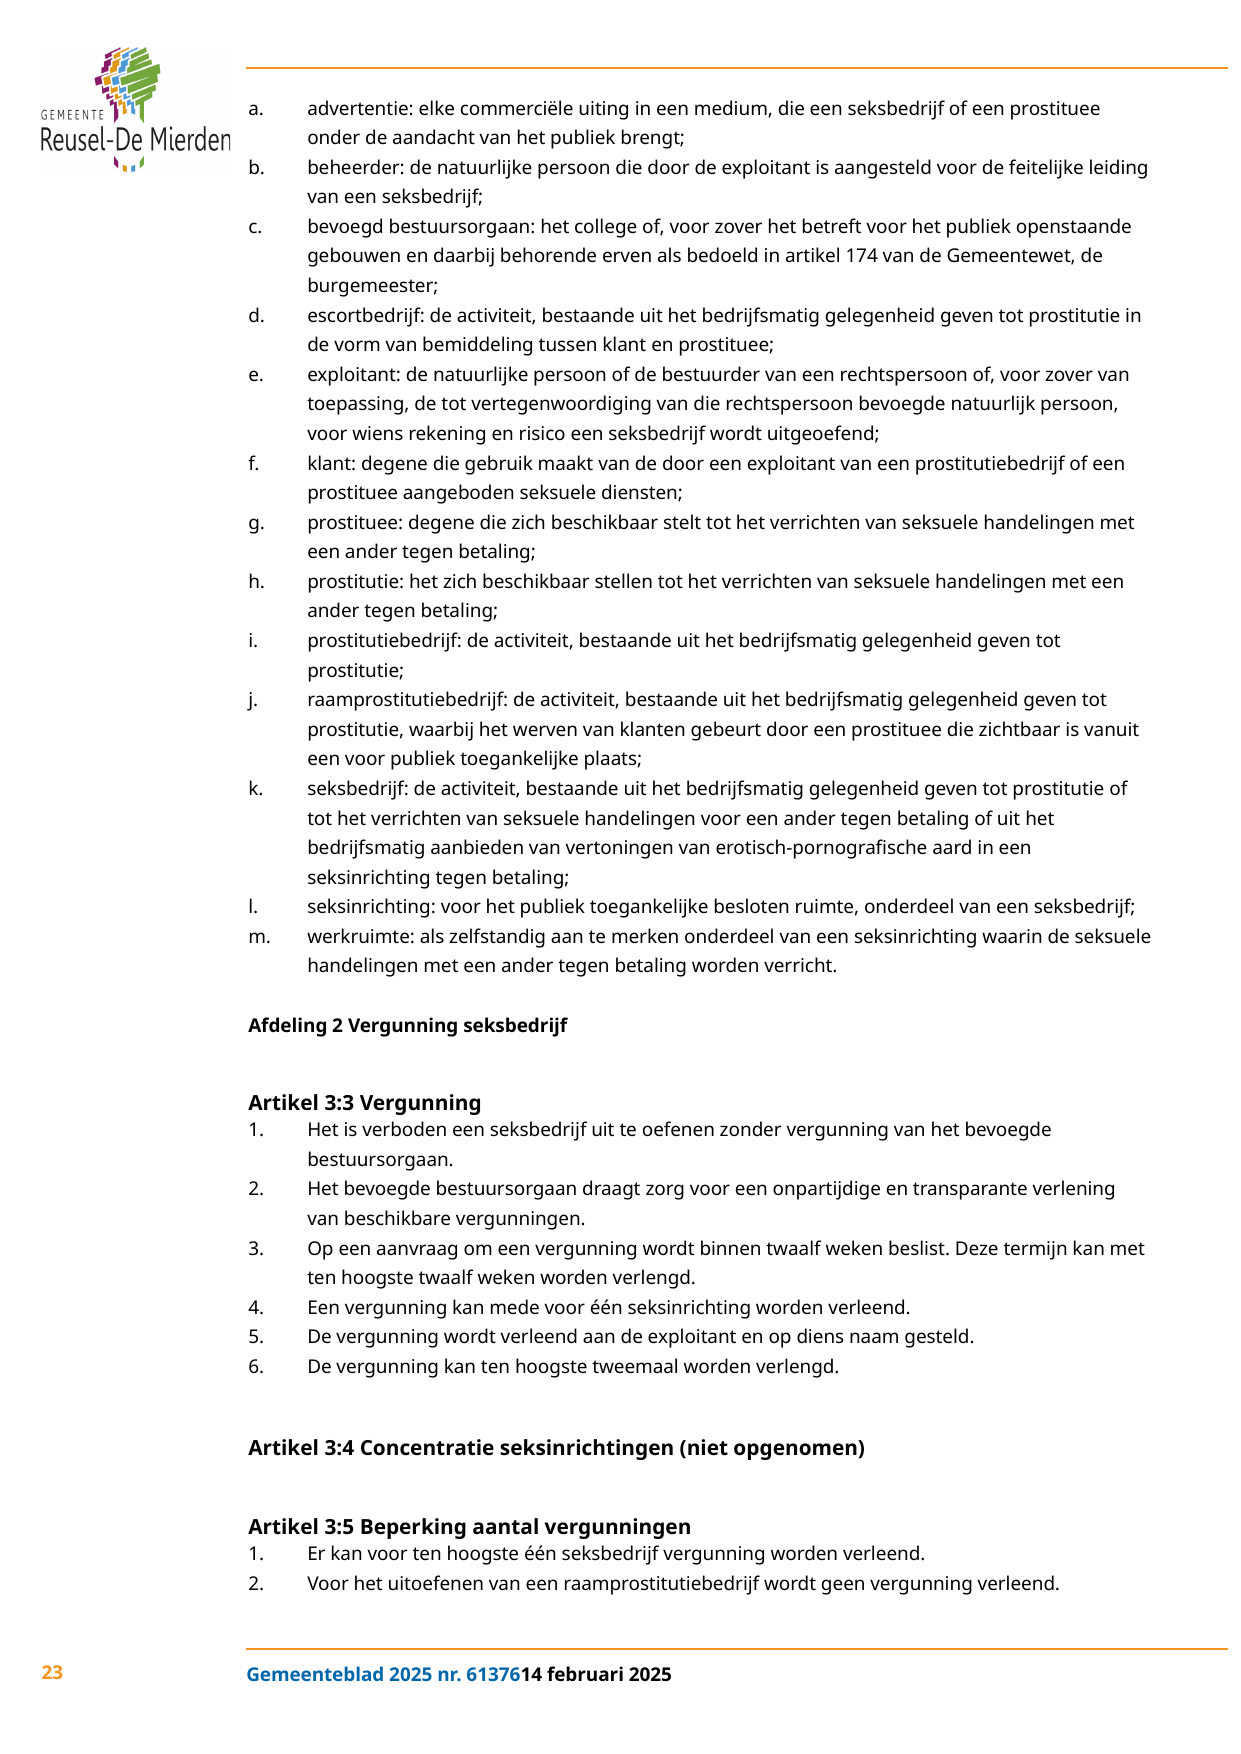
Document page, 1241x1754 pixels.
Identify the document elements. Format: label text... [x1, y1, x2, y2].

list advertentie: elke commerciële uiting in een medium, die een seksbedrijf of een prostituee onder de aandacht van het publiek brengt; [248, 95, 1152, 150]
list De vergunning kan ten hoogste tweemaal worden verlengd. [248, 1353, 1152, 1379]
text Artikel 3:5 Beperking aantal vergunningen [248, 1512, 1152, 1540]
text Artikel 3:3 Vergunning [248, 1088, 1152, 1116]
list raamprostitutiebedrijf: de activiteit, bestaande uit het bedrijfsmatig gelegenheid geven tot prostitutie, waarbij het werven van klanten gebeurt door een prostituee die zichtbaar is vanuit een voor publiek toegankelijke plaats; [248, 686, 1152, 771]
list Het is verboden een seksbedrijf uit te oefenen zonder vergunning van het bevoegde bestuursorgaan. [248, 1116, 1152, 1172]
text Artikel 3:4 Concentratie seksinrichtingen (niet opgenomen) [248, 1433, 1152, 1462]
list prostituee: degene die zich beschikbaar stelt tot het verrichten van seksuele handelingen met een ander tegen betaling; [248, 509, 1152, 564]
list seksinrichting: voor het publiek toegankelijke besloten ruimte, onderdeel van een seksbedrijf; [248, 893, 1152, 919]
list Het bevoegde bestuursorgaan draagt zorg voor een onpartijdige en transparante verlening van beschikbare vergunningen. [248, 1176, 1152, 1231]
picture [41, 47, 231, 172]
list prostitutiebedrijf: de activiteit, bestaande uit het bedrijfsmatig gelegenheid geven tot prostitutie; [248, 627, 1152, 683]
list escortbedrijf: de activiteit, bestaande uit het bedrijfsmatig gelegenheid geven tot prostitutie in de vorm van bemiddeling tussen klant en prostituee; [248, 302, 1152, 357]
list beheerder: de natuurlijke persoon die door de exploitant is aangesteld voor de feitelijke leiding van een seksbedrijf; [248, 154, 1152, 209]
list Een vergunning kan mede voor één seksinrichting worden verleend. [248, 1294, 1152, 1320]
list werkruimte: als zelfstandig aan te merken onderdeel van een seksinrichting waarin de seksuele handelingen met een ander tegen betaling worden verricht. [248, 923, 1152, 978]
list exploitant: de natuurlijke persoon of de bestuurder van een rechtspersoon of, voor zover van toepassing, de tot vertegenwoordiging van die rechtspersoon bevoegde natuurlijk persoon, voor wiens rekening en risico een seksbedrijf wordt uitgeoefend; [248, 361, 1152, 446]
list klant: degene die gebruik maakt van de door een exploitant van een prostitutiebedrijf of een prostituee aangeboden seksuele diensten; [248, 450, 1152, 505]
text Afdeling 2 Vergunning seksbedrijf [248, 1012, 1152, 1038]
list bevoegd bestuursorgaan: het college of, voor zover het betreft voor het publiek openstaande gebouwen en daarbij behorende erven als bedoeld in artikel 174 van de Gemeentewet, de burgemeester; [248, 213, 1152, 298]
list Op een aanvraag om een vergunning wordt binnen twaalf weken beslist. Deze termijn kan met ten hoogste twaalf weken worden verlengd. [248, 1235, 1152, 1290]
list Er kan voor ten hoogste één seksbedrijf vergunning worden verleend. [248, 1540, 1152, 1566]
list De vergunning wordt verleend aan de exploitant en op diens naam gesteld. [248, 1323, 1152, 1349]
list seksbedrijf: de activiteit, bestaande uit het bedrijfsmatig gelegenheid geven tot prostitutie of tot het verrichten van seksuele handelingen voor een ander tegen betaling of uit het bedrijfsmatig aanbieden van vertoningen van erotisch-pornografische aard in een seksinrichting tegen betaling; [248, 775, 1152, 890]
list Voor het uitoefenen van een raamprostitutiebedrijf wordt geen vergunning verleend. [248, 1570, 1152, 1596]
list prostitutie: het zich beschikbaar stellen tot het verrichten van seksuele handelingen met een ander tegen betaling; [248, 568, 1152, 623]
